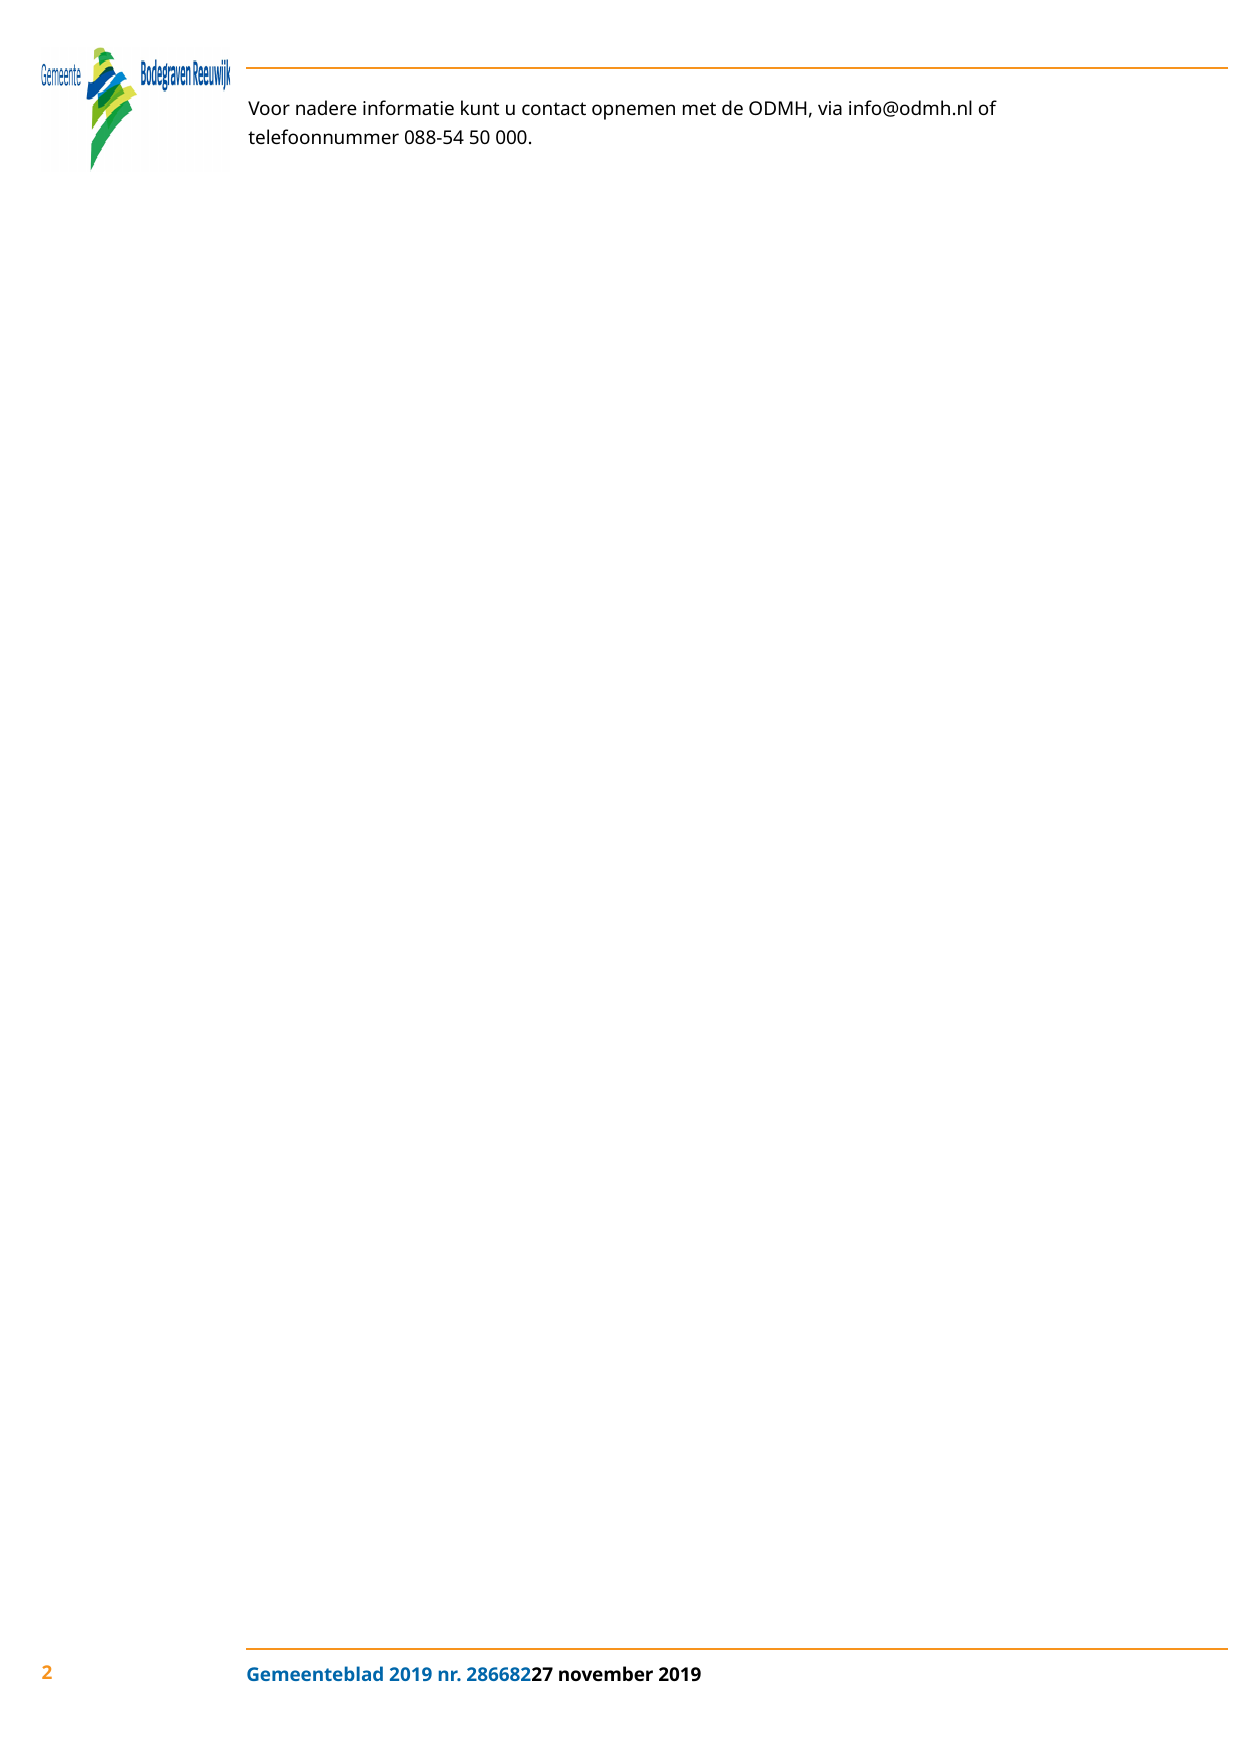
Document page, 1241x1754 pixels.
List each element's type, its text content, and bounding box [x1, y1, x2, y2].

text Voor nadere informatie kunt u contact opnemen met de ODMH, via info@odmh.nl of telefoonnummer 088-54 50 000. [248, 95, 1152, 150]
picture [41, 47, 231, 172]
